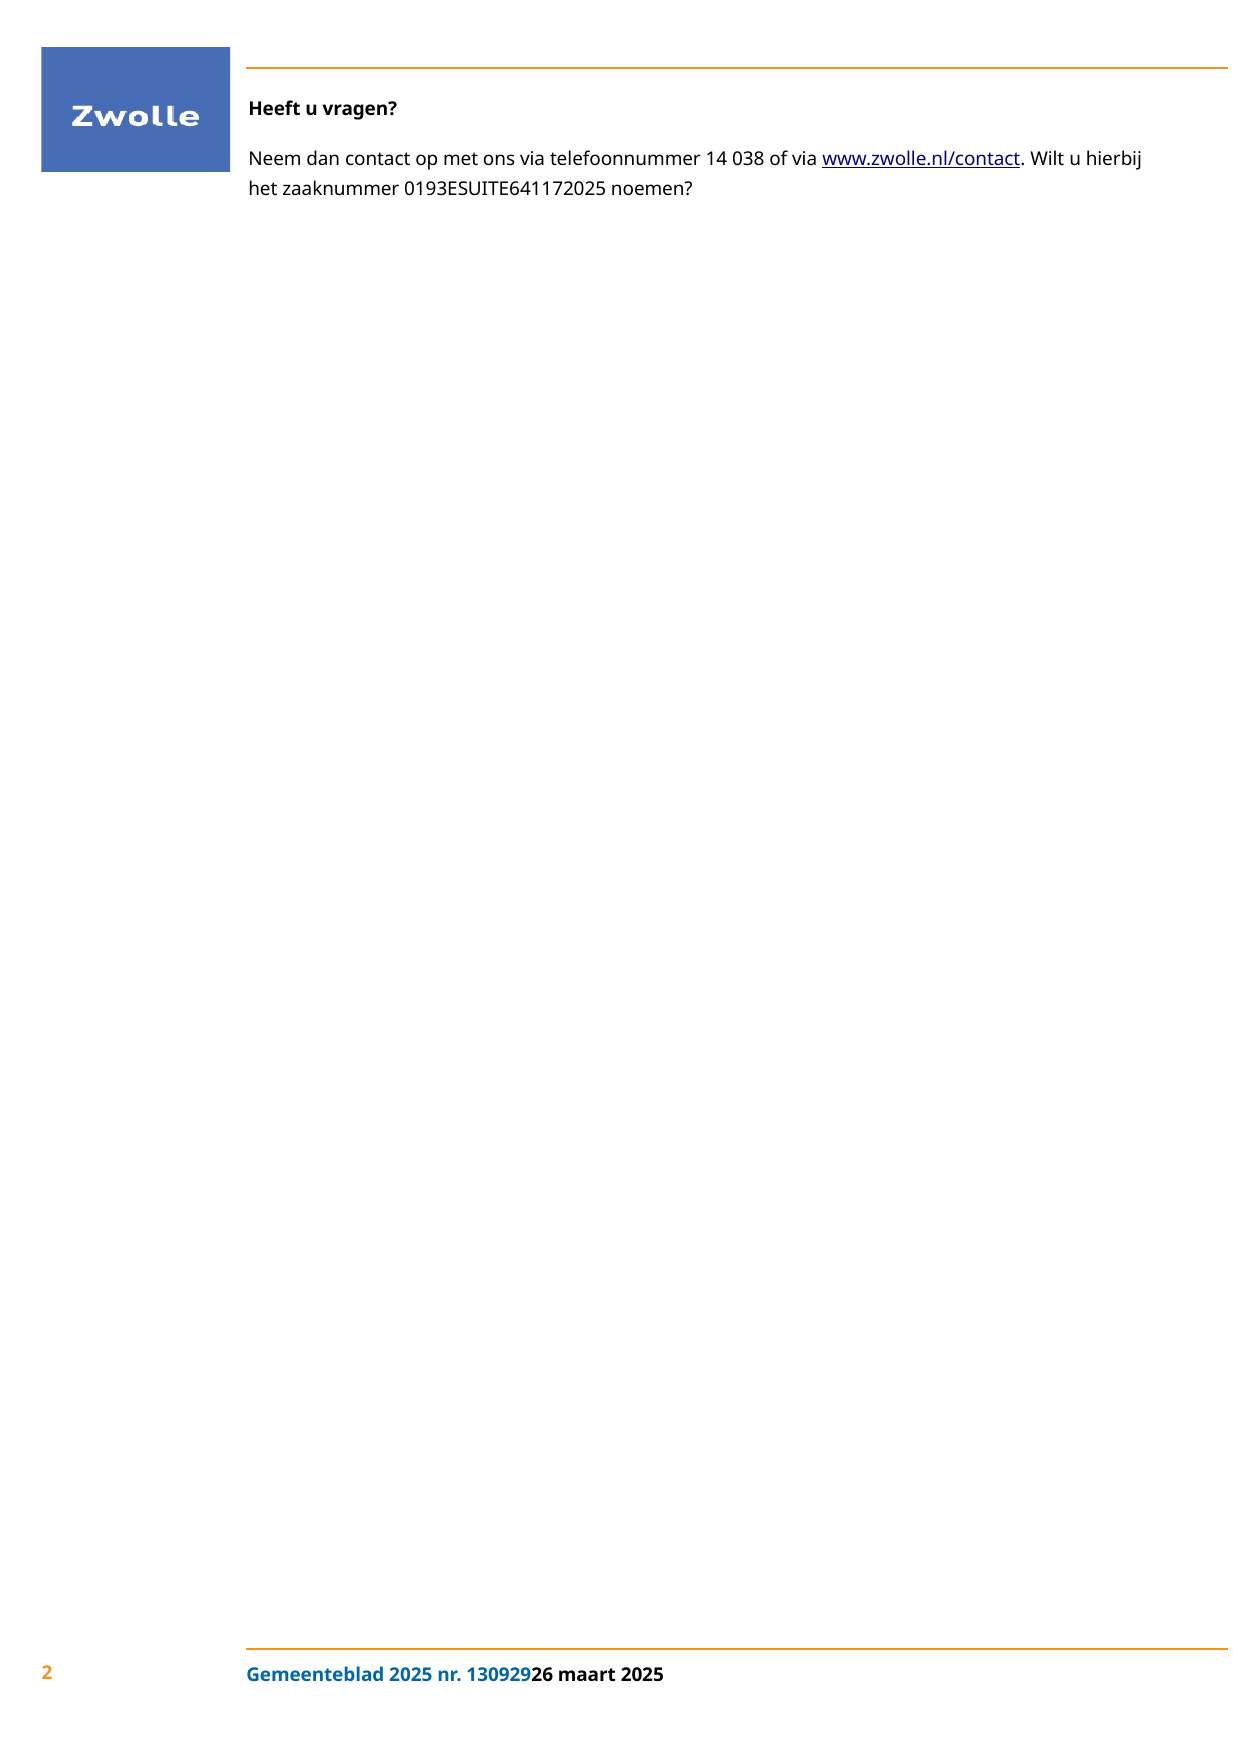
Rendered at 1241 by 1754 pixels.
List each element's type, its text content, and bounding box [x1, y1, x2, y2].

picture [41, 47, 231, 172]
text Neem dan contact op met ons via telefoonnummer 14 038 of via www.zwolle.nl/contact. Wilt u hierbij het zaaknummer 0193ESUITE641172025 noemen? [248, 145, 1152, 201]
text Heeft u vragen? [248, 95, 1152, 121]
